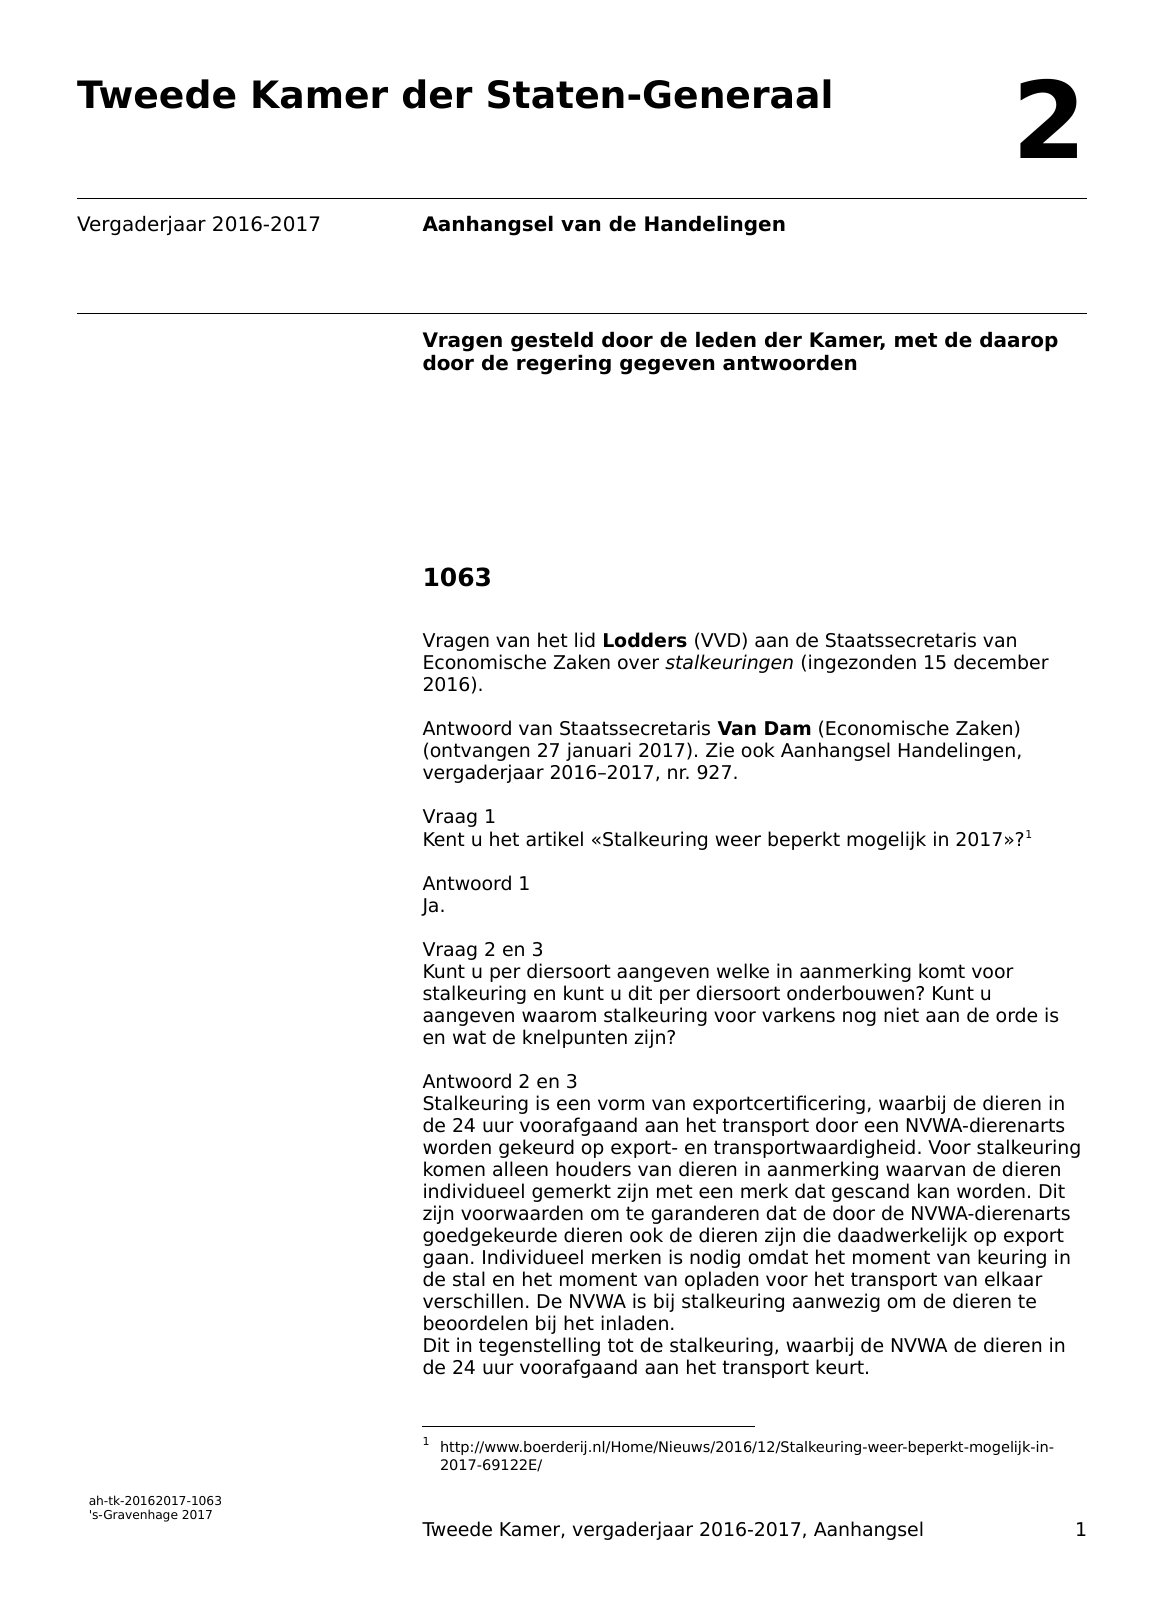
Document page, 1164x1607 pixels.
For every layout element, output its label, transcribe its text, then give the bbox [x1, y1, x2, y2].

text Vragen van het lid Lodders (VVD) aan de Staatssecretaris van Economische Zaken over stalkeuringen (ingezonden 15 december 2016). [422, 630, 1087, 696]
text Kunt u per diersoort aangeven welke in aanmerking komt voor stalkeuring en kunt u dit per diersoort onderbouwen? Kunt u aangeven waarom stalkeuring voor varkens nog niet aan de orde is en wat de knelpunten zijn? [422, 961, 1087, 1049]
text Antwoord 2 en 3 [422, 1071, 1087, 1093]
table_cell Vragen gesteld door de leden der Kamer, met de daarop door de regering gegeven antwoorden [422, 314, 1087, 375]
text Antwoord 1 [422, 873, 1087, 894]
table_cell Vergaderjaar 2016-2017 [77, 199, 422, 313]
text Ja. [422, 894, 1087, 917]
text Antwoord van Staatssecretaris Van Dam (Economische Zaken) (ontvangen 27 januari 2017). Zie ook Aanhangsel Handelingen, vergaderjaar 2016–2017, nr. 927. [422, 718, 1087, 784]
table_header 2 [886, 59, 1087, 198]
table_header Tweede Kamer der Staten-Generaal [77, 59, 886, 198]
text Vraag 2 en 3 [422, 939, 1087, 961]
text ah-tk-20162017-1063 [88, 1494, 323, 1508]
table_cell [77, 314, 422, 375]
text 's-Gravenhage 2017 [88, 1508, 323, 1522]
text http://www.boerderij.nl/Home/Nieuws/2016/12/Stalkeuring-weer-beperkt-mogelijk-in-2017-69122E/ [422, 1435, 1087, 1474]
text Dit in tegenstelling tot de stalkeuring, waarbij de NVWA de dieren in de 24 uur voorafgaand aan het transport keurt. [422, 1334, 1087, 1378]
text Vraag 1 [422, 806, 1087, 828]
text Kent u het artikel «Stalkeuring weer beperkt mogelijk in 2017»? [422, 828, 1087, 850]
table_cell Aanhangsel van de Handelingen [422, 199, 1087, 313]
text Stalkeuring is een vorm van exportcertificering, waarbij de dieren in de 24 uur voorafgaand aan het transport door een NVWA-dierenarts worden gekeurd op export- en transportwaardigheid. Voor stalkeuring komen alleen houders van dieren in aanmerking waarvan de dieren individueel gemerkt zijn met een merk dat gescand kan worden. Dit zijn voorwaarden om te garanderen dat de door de NVWA-dierenarts goedgekeurde dieren ook de dieren zijn die daadwerkelijk op export gaan. Individueel merken is nodig omdat het moment van keuring in de stal en het moment van opladen voor het transport van elkaar verschillen. De NVWA is bij stalkeuring aanwezig om de dieren te beoordelen bij het inladen. [422, 1093, 1087, 1334]
text 1063 [422, 563, 1087, 592]
